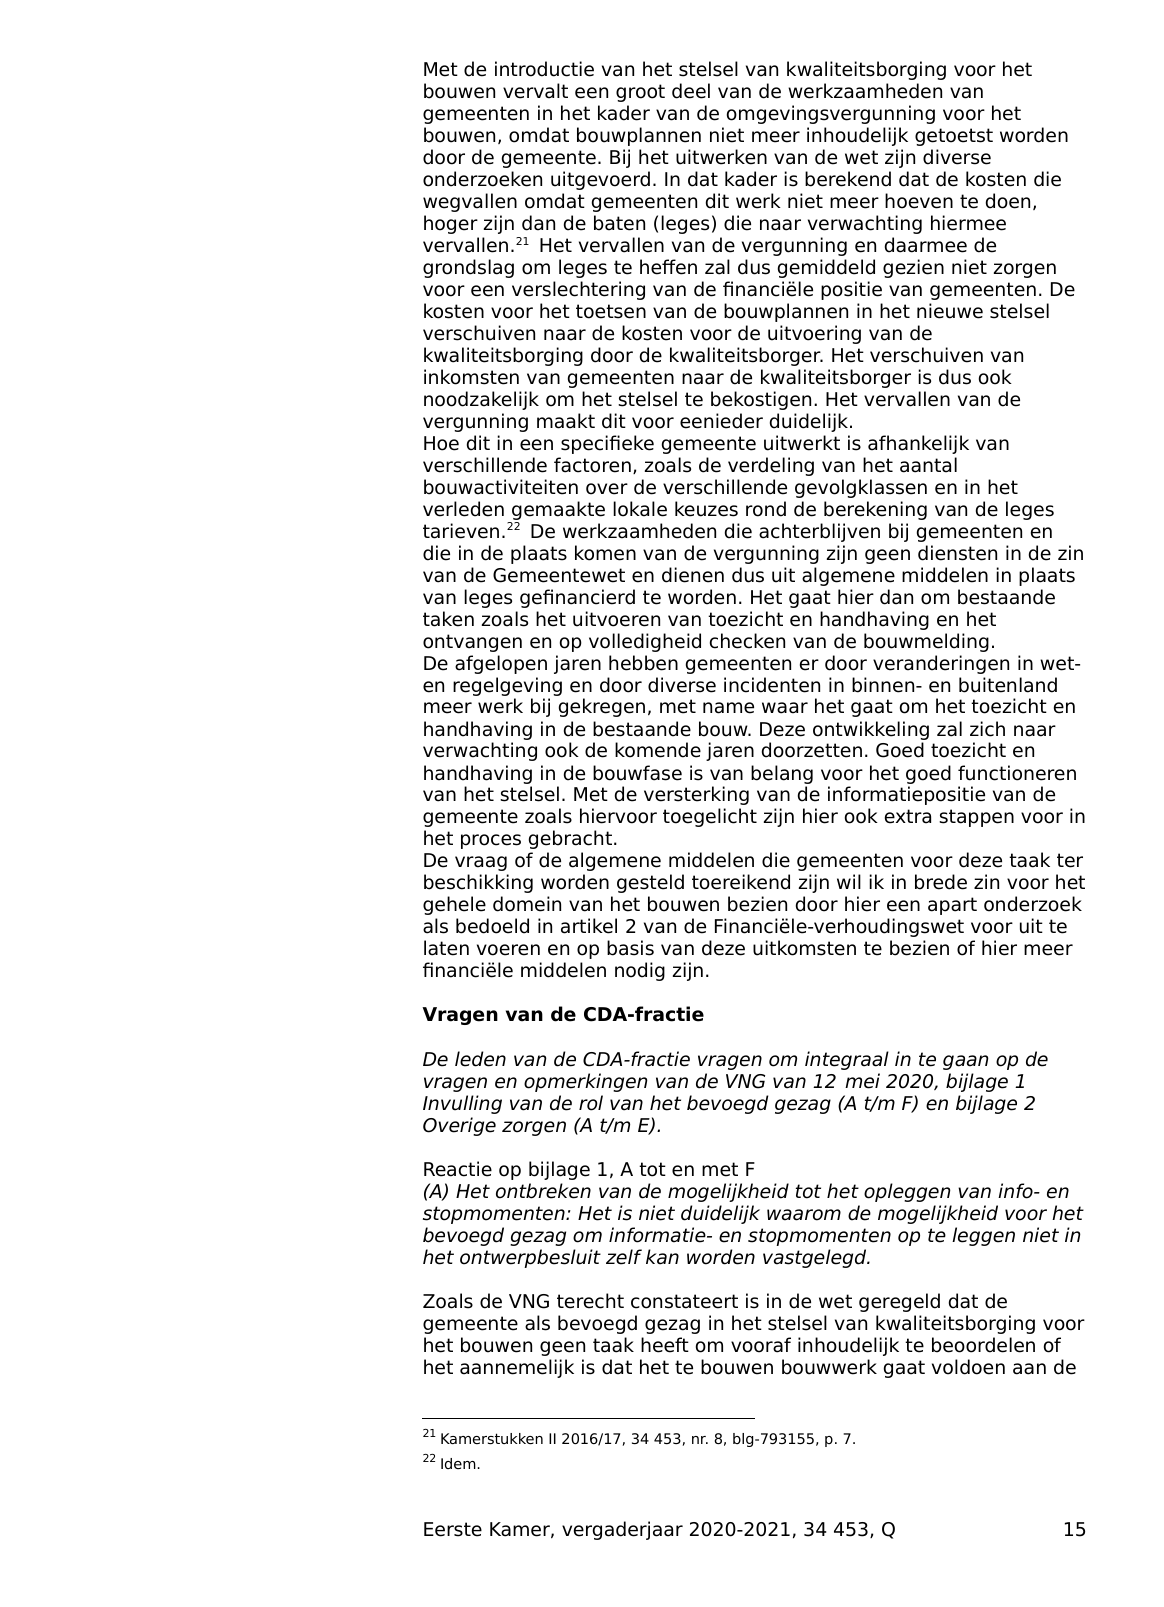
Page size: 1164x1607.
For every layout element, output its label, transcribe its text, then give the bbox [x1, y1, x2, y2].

subtitle Vragen van de CDA-fractie [422, 1004, 1087, 1026]
text Zoals de VNG terecht constateert is in de wet geregeld dat de gemeente als bevoegd gezag in het stelsel van kwaliteitsborging voor het bouwen geen taak heeft om vooraf inhoudelijk te beoordelen of het aannemelijk is dat het te bouwen bouwwerk gaat voldoen aan de [422, 1291, 1087, 1379]
text Reactie op bijlage 1, A tot en met F [422, 1159, 1087, 1181]
text De leden van de CDA-fractie vragen om integraal in te gaan op de vragen en opmerkingen van de VNG van 12 mei 2020, bijlage 1 Invulling van de rol van het bevoegd gezag (A t/m F) en bijlage 2 Overige zorgen (A t/m E). [422, 1048, 1087, 1136]
text Met de introductie van het stelsel van kwaliteitsborging voor het bouwen vervalt een groot deel van de werkzaamheden van gemeenten in het kader van de omgevingsvergunning voor het bouwen, omdat bouwplannen niet meer inhoudelijk getoetst worden door de gemeente. Bij het uitwerken van de wet zijn diverse onderzoeken uitgevoerd. In dat kader is berekend dat de kosten die wegvallen omdat gemeenten dit werk niet meer hoeven te doen, hoger zijn dan de baten (leges) die naar verwachting hiermee vervallen. Het vervallen van de vergunning en daarmee de grondslag om leges te heffen zal dus gemiddeld gezien niet zorgen voor een verslechtering van de financiële positie van gemeenten. De kosten voor het toetsen van de bouwplannen in het nieuwe stelsel verschuiven naar de kosten voor de uitvoering van de kwaliteitsborging door de kwaliteitsborger. Het verschuiven van inkomsten van gemeenten naar de kwaliteitsborger is dus ook noodzakelijk om het stelsel te bekostigen. Het vervallen van de vergunning maakt dit voor eenieder duidelijk. [422, 59, 1087, 433]
text Idem. [422, 1452, 1087, 1474]
text Kamerstukken II 2016/17, 34 453, nr. 8, blg-793155, p. 7. [422, 1427, 1087, 1449]
text (A) Het ontbreken van de mogelijkheid tot het opleggen van info- en stopmomenten: Het is niet duidelijk waarom de mogelijkheid voor het bevoegd gezag om informatie- en stopmomenten op te leggen niet in het ontwerpbesluit zelf kan worden vastgelegd. [422, 1181, 1087, 1268]
text De vraag of de algemene middelen die gemeenten voor deze taak ter beschikking worden gesteld toereikend zijn wil ik in brede zin voor het gehele domein van het bouwen bezien door hier een apart onderzoek als bedoeld in artikel 2 van de Financiële-verhoudingswet voor uit te laten voeren en op basis van deze uitkomsten te bezien of hier meer financiële middelen nodig zijn. [422, 850, 1087, 982]
text De afgelopen jaren hebben gemeenten er door veranderingen in wet- en regelgeving en door diverse incidenten in binnen- en buitenland meer werk bij gekregen, met name waar het gaat om het toezicht en handhaving in de bestaande bouw. Deze ontwikkeling zal zich naar verwachting ook de komende jaren doorzetten. Goed toezicht en handhaving in de bouwfase is van belang voor het goed functioneren van het stelsel. Met de versterking van de informatiepositie van de gemeente zoals hiervoor toegelicht zijn hier ook extra stappen voor in het proces gebracht. [422, 652, 1087, 850]
text Hoe dit in een specifieke gemeente uitwerkt is afhankelijk van verschillende factoren, zoals de verdeling van het aantal bouwactiviteiten over de verschillende gevolgklassen en in het verleden gemaakte lokale keuzes rond de berekening van de leges tarieven. De werkzaamheden die achterblijven bij gemeenten en die in de plaats komen van de vergunning zijn geen diensten in de zin van de Gemeentewet en dienen dus uit algemene middelen in plaats van leges gefinancierd te worden. Het gaat hier dan om bestaande taken zoals het uitvoeren van toezicht en handhaving en het ontvangen en op volledigheid checken van de bouwmelding. [422, 433, 1087, 652]
